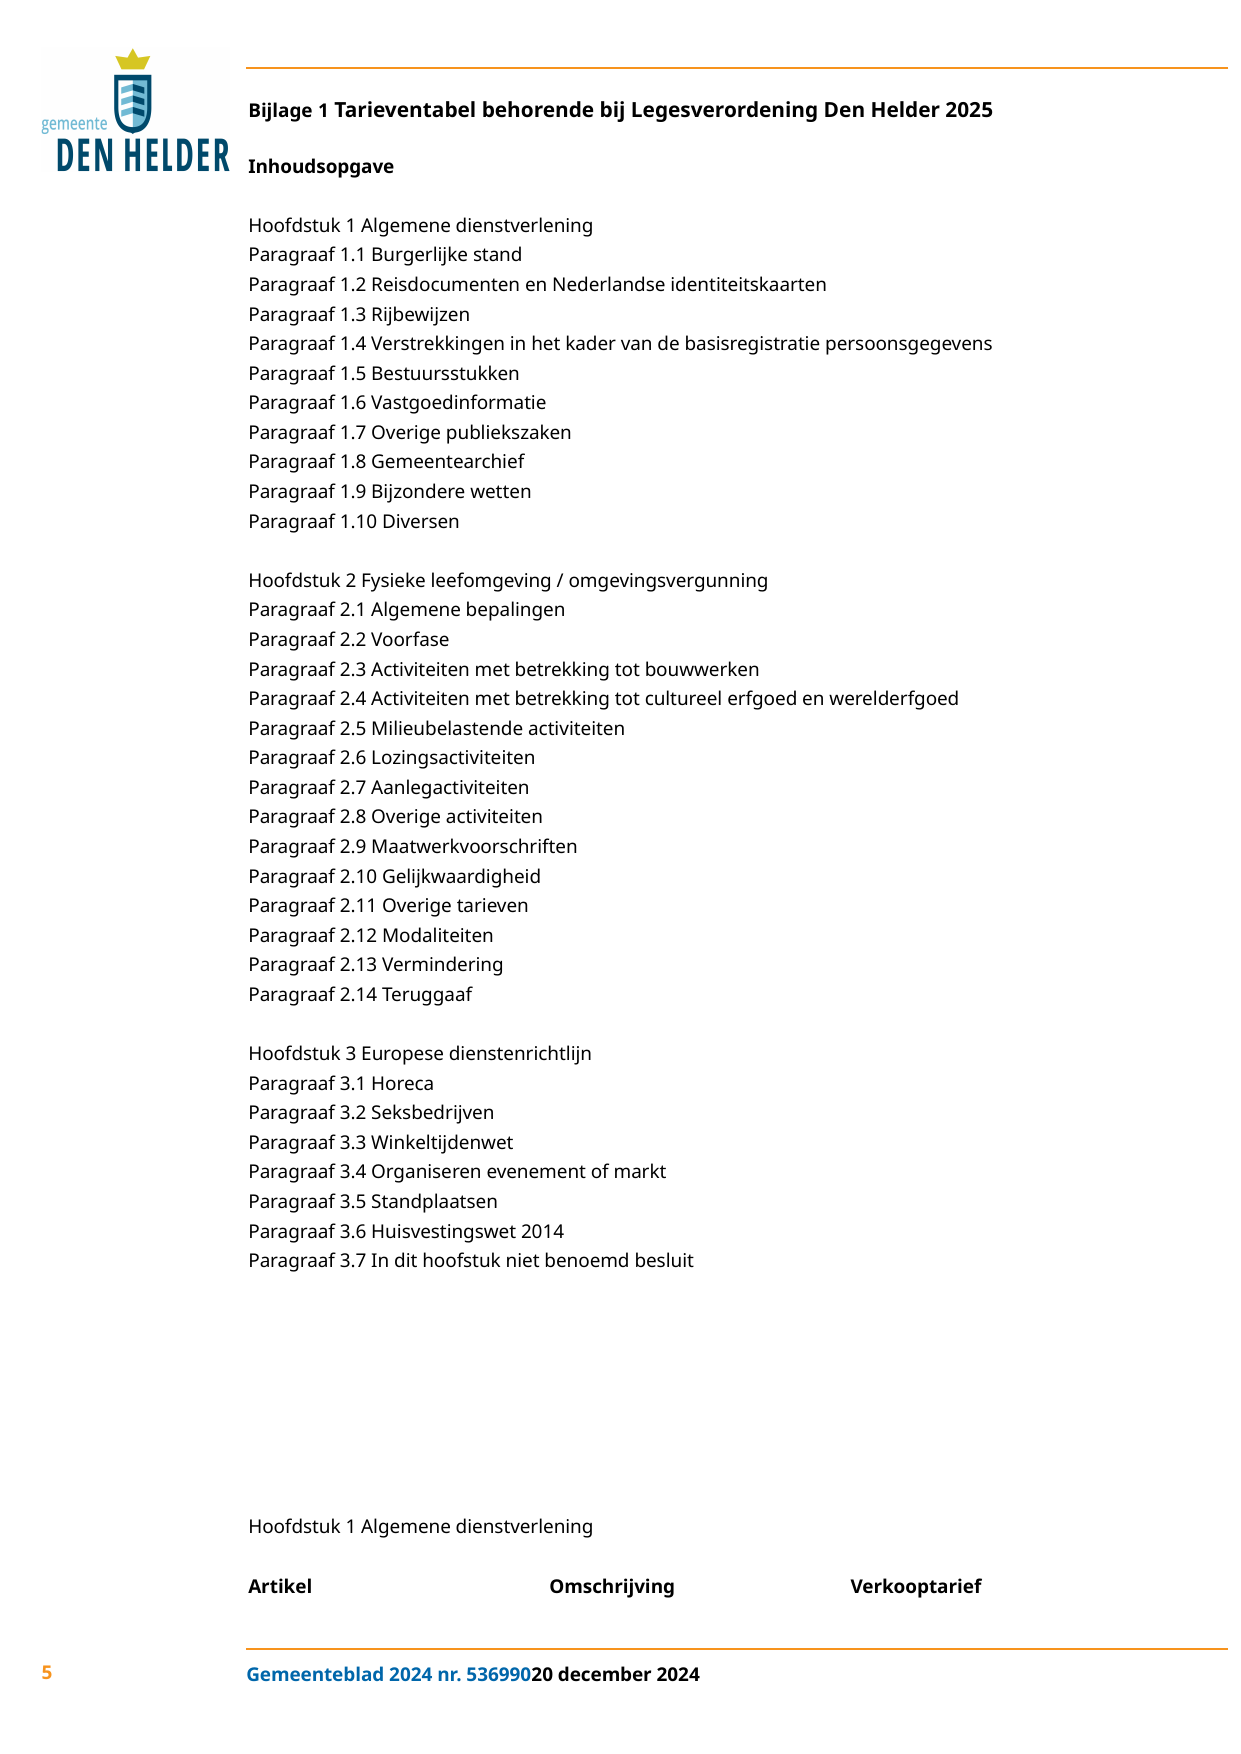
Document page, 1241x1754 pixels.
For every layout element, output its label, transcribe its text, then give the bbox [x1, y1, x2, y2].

text Paragraaf 2.10 Gelijkwaardigheid [248, 863, 1152, 889]
text Hoofdstuk 1 Algemene dienstverlening [248, 1514, 1152, 1539]
text Paragraaf 2.12 Modaliteiten [248, 922, 1152, 948]
text Paragraaf 2.9 Maatwerkvoorschriften [248, 833, 1152, 859]
table_header Verkooptarief [850, 1573, 1152, 1599]
table_header Artikel [248, 1573, 549, 1599]
text Paragraaf 1.3 Rijbewijzen [248, 301, 1152, 327]
text Paragraaf 1.2 Reisdocumenten en Nederlandse identiteitskaarten [248, 271, 1152, 297]
text Paragraaf 2.8 Overige activiteiten [248, 804, 1152, 829]
text Paragraaf 3.7 In dit hoofstuk niet benoemd besluit [248, 1247, 1152, 1273]
text Paragraaf 3.5 Standplaatsen [248, 1188, 1152, 1214]
text Paragraaf 3.2 Seksbedrijven [248, 1099, 1152, 1125]
picture [130, 157, 135, 172]
text Paragraaf 2.2 Voorfase [248, 626, 1152, 652]
table_header Omschrijving [549, 1573, 850, 1599]
text Paragraaf 3.1 Horeca [248, 1070, 1152, 1096]
text Paragraaf 2.5 Milieubelastende activiteiten [248, 715, 1152, 741]
text Paragraaf 1.4 Verstrekkingen in het kader van de basisregistratie persoonsgegevens [248, 330, 1152, 356]
text Paragraaf 2.13 Vermindering [248, 952, 1152, 977]
text Paragraaf 3.4 Organiseren evenement of markt [248, 1159, 1152, 1184]
picture [182, 144, 187, 165]
text Inhoudsopgave [248, 153, 1152, 179]
text Paragraaf 2.1 Algemene bepalingen [248, 597, 1152, 622]
text Paragraaf 2.3 Activiteiten met betrekking tot bouwwerken [248, 656, 1152, 682]
text Paragraaf 1.1 Burgerlijke stand [248, 242, 1152, 267]
text Paragraaf 1.10 Diversen [248, 508, 1152, 534]
picture [63, 144, 68, 165]
text Paragraaf 3.6 Huisvestingswet 2014 [248, 1218, 1152, 1244]
text Hoofdstuk 3 Europese dienstenrichtlijn [248, 1040, 1152, 1066]
text Hoofdstuk 2 Fysieke leefomgeving / omgevingsvergunning [248, 567, 1152, 593]
text Paragraaf 2.14 Teruggaaf [248, 981, 1152, 1007]
text Paragraaf 2.7 Aanlegactiviteiten [248, 774, 1152, 800]
text Paragraaf 1.7 Overige publiekszaken [248, 419, 1152, 445]
text Paragraaf 1.5 Bestuursstukken [248, 360, 1152, 386]
text Bijlage 1 Tarieventabel behorende bij Legesverordening Den Helder 2025 [248, 95, 1152, 123]
text Paragraaf 2.11 Overige tarieven [248, 892, 1152, 918]
text Paragraaf 2.4 Activiteiten met betrekking tot cultureel erfgoed en werelderfgoed [248, 685, 1152, 711]
text Paragraaf 1.8 Gemeentearchief [248, 449, 1152, 474]
picture [100, 154, 106, 172]
picture [220, 160, 224, 172]
text Paragraaf 1.6 Vastgoedinformatie [248, 389, 1152, 415]
text Paragraaf 2.6 Lozingsactiviteiten [248, 744, 1152, 770]
text Paragraaf 1.9 Bijzondere wetten [248, 478, 1152, 504]
text Paragraaf 3.3 Winkeltijdenwet [248, 1129, 1152, 1155]
text Hoofdstuk 1 Algemene dienstverlening [248, 212, 1152, 238]
picture [41, 47, 231, 172]
